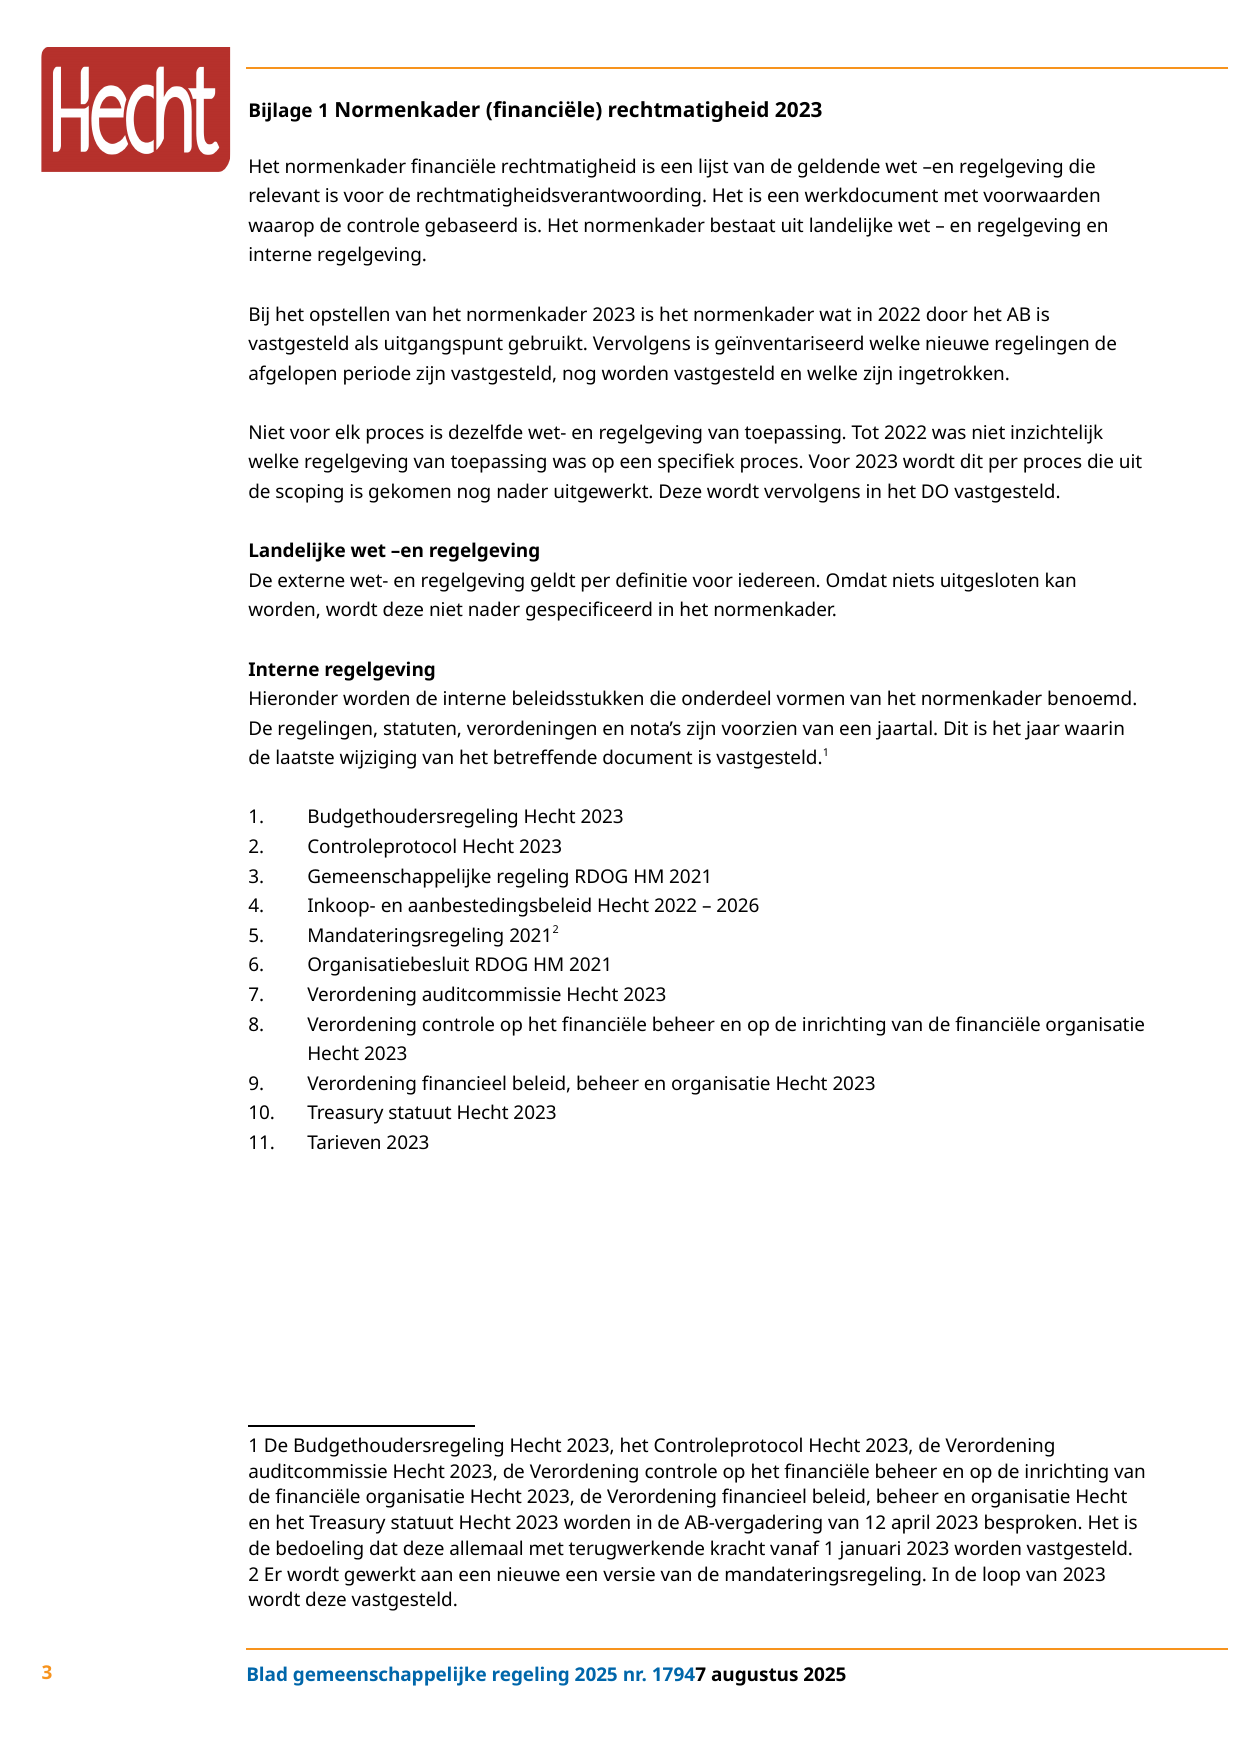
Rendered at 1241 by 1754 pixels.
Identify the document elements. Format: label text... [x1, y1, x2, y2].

text Bijlage 1 Normenkader (financiële) rechtmatigheid 2023 [248, 95, 1152, 123]
list Verordening auditcommissie Hecht 2023 [248, 981, 1152, 1007]
text Het normenkader financiële rechtmatigheid is een lijst van de geldende wet –en regelgeving die relevant is voor de rechtmatigheidsverantwoording. Het is een werkdocument met voorwaarden waarop de controle gebaseerd is. Het normenkader bestaat uit landelijke wet – en regelgeving en interne regelgeving. [248, 153, 1152, 267]
text Niet voor elk proces is dezelfde wet- en regelgeving van toepassing. Tot 2022 was niet inzichtelijk welke regelgeving van toepassing was op een specifiek proces. Voor 2023 wordt dit per proces die uit de scoping is gekomen nog nader uitgewerkt. Deze wordt vervolgens in het DO vastgesteld. [248, 419, 1152, 504]
text De externe wet- en regelgeving geldt per definitie voor iedereen. Omdat niets uitgesloten kan worden, wordt deze niet nader gespecificeerd in het normenkader. [248, 567, 1152, 622]
list Mandateringsregeling 2021 [248, 922, 1152, 948]
list Controleprotocol Hecht 2023 [248, 833, 1152, 859]
list Verordening financieel beleid, beheer en organisatie Hecht 2023 [248, 1070, 1152, 1096]
text Bij het opstellen van het normenkader 2023 is het normenkader wat in 2022 door het AB is vastgesteld als uitgangspunt gebruikt. Vervolgens is geïnventariseerd welke nieuwe regelingen de afgelopen periode zijn vastgesteld, nog worden vastgesteld en welke zijn ingetrokken. [248, 301, 1152, 386]
list Gemeenschappelijke regeling RDOG HM 2021 [248, 863, 1152, 889]
picture [41, 47, 231, 172]
text De Budgethoudersregeling Hecht 2023, het Controleprotocol Hecht 2023, de Verordening auditcommissie Hecht 2023, de Verordening controle op het financiële beheer en op de inrichting van de financiële organisatie Hecht 2023, de Verordening financieel beleid, beheer en organisatie Hecht en het Treasury statuut Hecht 2023 worden in de AB-vergadering van 12 april 2023 besproken. Het is de bedoeling dat deze allemaal met terugwerkende kracht vanaf 1 januari 2023 worden vastgesteld. [248, 1432, 1152, 1561]
text Landelijke wet –en regelgeving [248, 537, 1152, 563]
list Organisatiebesluit RDOG HM 2021 [248, 952, 1152, 977]
list Budgethoudersregeling Hecht 2023 [248, 804, 1152, 829]
text Hieronder worden de interne beleidsstukken die onderdeel vormen van het normenkader benoemd. De regelingen, statuten, verordeningen en nota’s zijn voorzien van een jaartal. Dit is het jaar waarin de laatste wijziging van het betreffende document is vastgesteld. [248, 685, 1152, 770]
list Treasury statuut Hecht 2023 [248, 1099, 1152, 1125]
list Verordening controle op het financiële beheer en op de inrichting van de financiële organisatie Hecht 2023 [248, 1011, 1152, 1066]
list Tarieven 2023 [248, 1129, 1152, 1155]
list Inkoop- en aanbestedingsbeleid Hecht 2022 – 2026 [248, 892, 1152, 918]
text Interne regelgeving [248, 656, 1152, 682]
list Er wordt gewerkt aan een nieuwe een versie van de mandateringsregeling. In de loop van 2023 wordt deze vastgesteld. [248, 1561, 1152, 1612]
